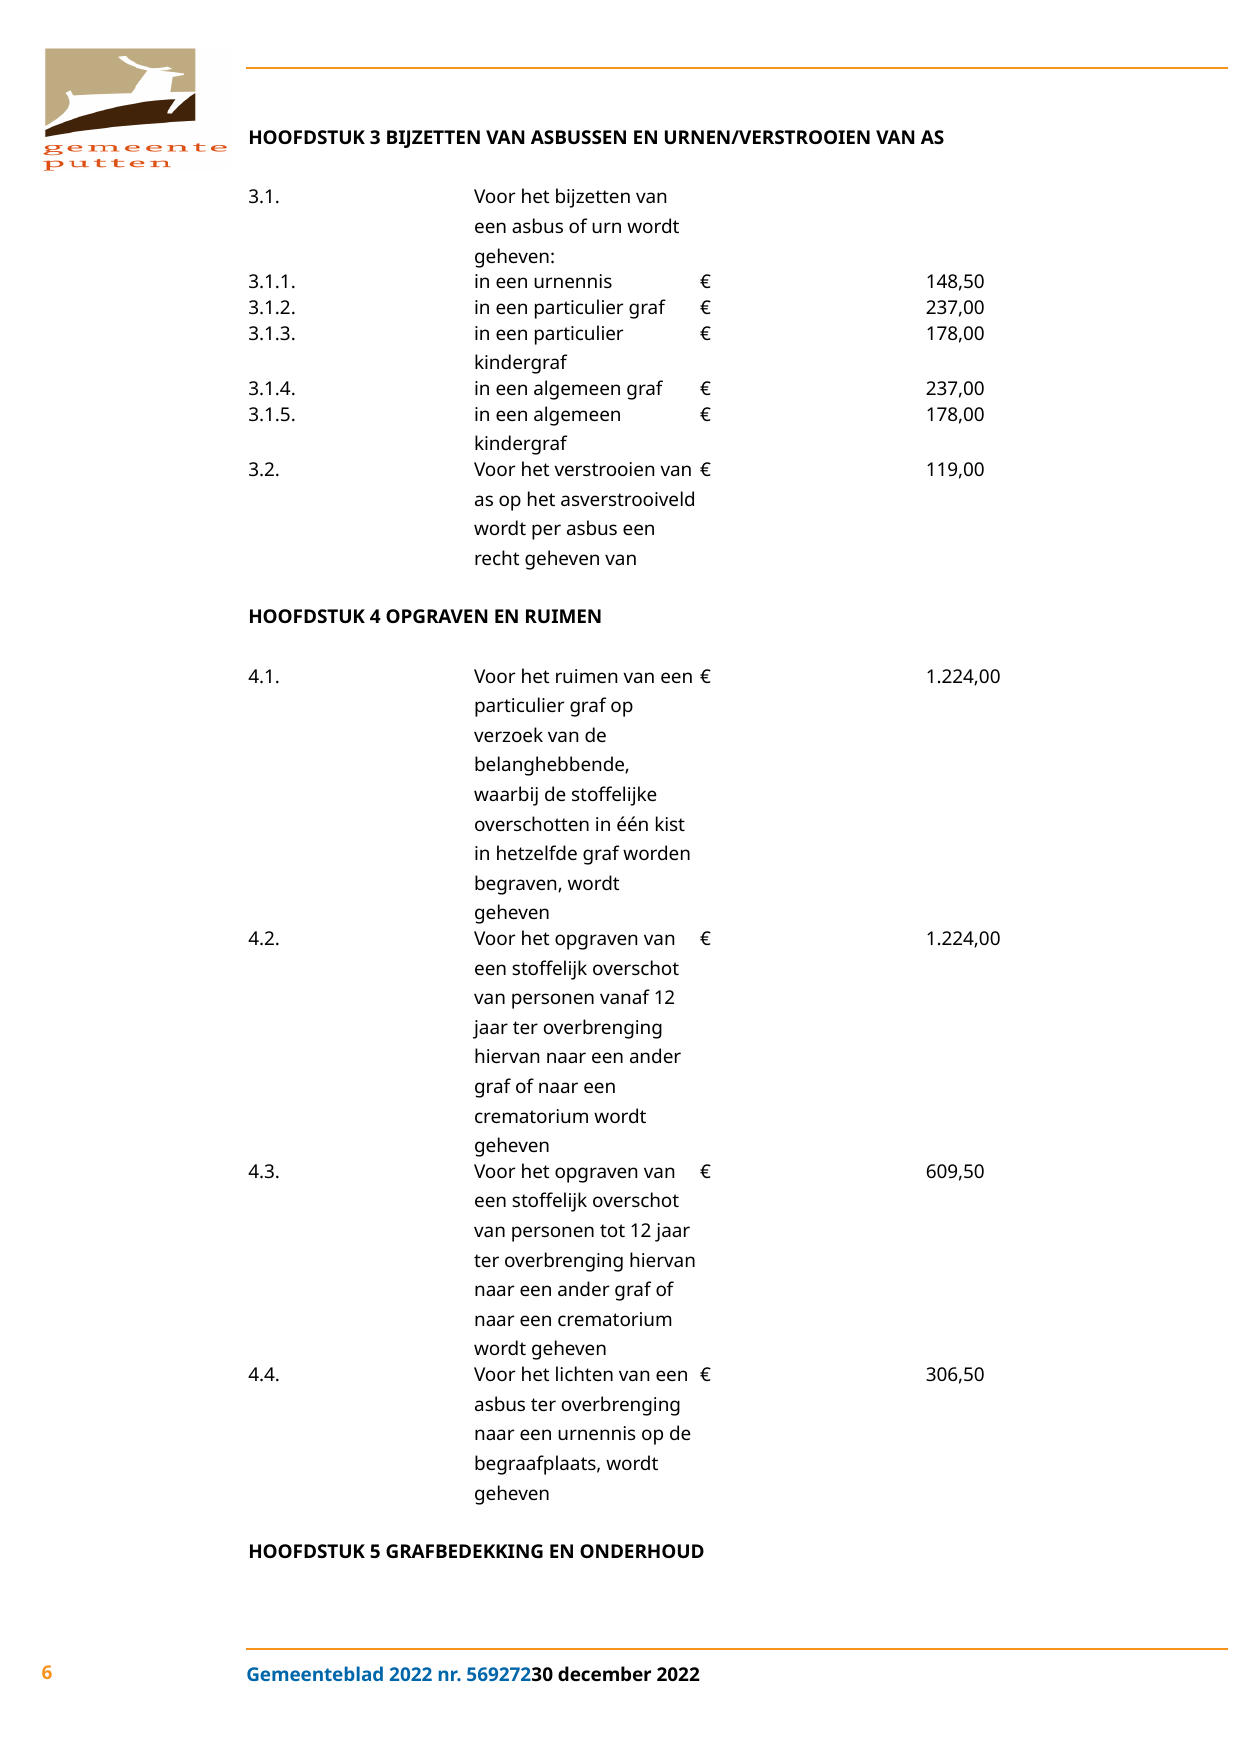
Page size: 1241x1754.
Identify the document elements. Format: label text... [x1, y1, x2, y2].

table_cell € [700, 1361, 926, 1505]
table_cell Voor het lichten van een asbus ter overbrenging naar een urnennis op de begraafplaats, wordt geheven [474, 1361, 700, 1505]
table_header 3.1. [248, 184, 474, 268]
table_header [926, 184, 1152, 268]
table_cell 3.1.1. [248, 269, 474, 294]
table_header Voor het bijzetten van een asbus of urn wordt geheven: [474, 184, 700, 268]
table_cell 178,00 [926, 320, 1152, 375]
table_cell 4.4. [248, 1361, 474, 1505]
table_cell € [700, 456, 926, 571]
table_cell € [700, 320, 926, 375]
table_cell € [700, 401, 926, 456]
table_cell 1.224,00 [926, 925, 1152, 1158]
table_cell in een algemeen graf [474, 375, 700, 401]
text HOOFDSTUK 3 BIJZETTEN VAN ASBUSSEN EN URNEN/VERSTROOIEN VAN AS [248, 124, 1152, 150]
table_cell 237,00 [926, 294, 1152, 320]
table_cell 3.1.2. [248, 294, 474, 320]
text HOOFDSTUK 4 OPGRAVEN EN RUIMEN [248, 604, 1152, 629]
table_cell 237,00 [926, 375, 1152, 401]
table_cell in een algemeen kindergraf [474, 401, 700, 456]
table_cell Voor het verstrooien van as op het asverstrooiveld wordt per asbus een recht geheven van [474, 456, 700, 571]
table_cell 119,00 [926, 456, 1152, 571]
table_cell 4.3. [248, 1158, 474, 1361]
table_header 4.1. [248, 663, 474, 925]
table_cell € [700, 1158, 926, 1361]
table_cell 306,50 [926, 1361, 1152, 1505]
table_cell 3.1.4. [248, 375, 474, 401]
table_cell 609,50 [926, 1158, 1152, 1361]
table_cell 3.2. [248, 456, 474, 571]
table_cell in een particulier graf [474, 294, 700, 320]
table_cell € [700, 925, 926, 1158]
table_cell € [700, 269, 926, 294]
table_cell 148,50 [926, 269, 1152, 294]
table_header 1.224,00 [926, 663, 1152, 925]
table_cell 3.1.3. [248, 320, 474, 375]
table_cell € [700, 294, 926, 320]
table_cell 4.2. [248, 925, 474, 1158]
table_cell in een urnennis [474, 269, 700, 294]
table_cell Voor het opgraven van een stoffelijk overschot van personen vanaf 12 jaar ter overbrenging hiervan naar een ander graf of naar een crematorium wordt geheven [474, 925, 700, 1158]
text HOOFDSTUK 5 GRAFBEDEKKING EN ONDERHOUD [248, 1538, 1152, 1564]
table_header Voor het ruimen van een particulier graf op verzoek van de belanghebbende, waarbij de stoffelijke overschotten in één kist in hetzelfde graf worden begraven, wordt geheven [474, 663, 700, 925]
table_header € [700, 663, 926, 925]
table_cell 178,00 [926, 401, 1152, 456]
table_cell Voor het opgraven van een stoffelijk overschot van personen tot 12 jaar ter overbrenging hiervan naar een ander graf of naar een crematorium wordt geheven [474, 1158, 700, 1361]
table_cell € [700, 375, 926, 401]
table_cell 3.1.5. [248, 401, 474, 456]
table_cell in een particulier kindergraf [474, 320, 700, 375]
picture [41, 47, 231, 172]
table_header [700, 184, 926, 268]
